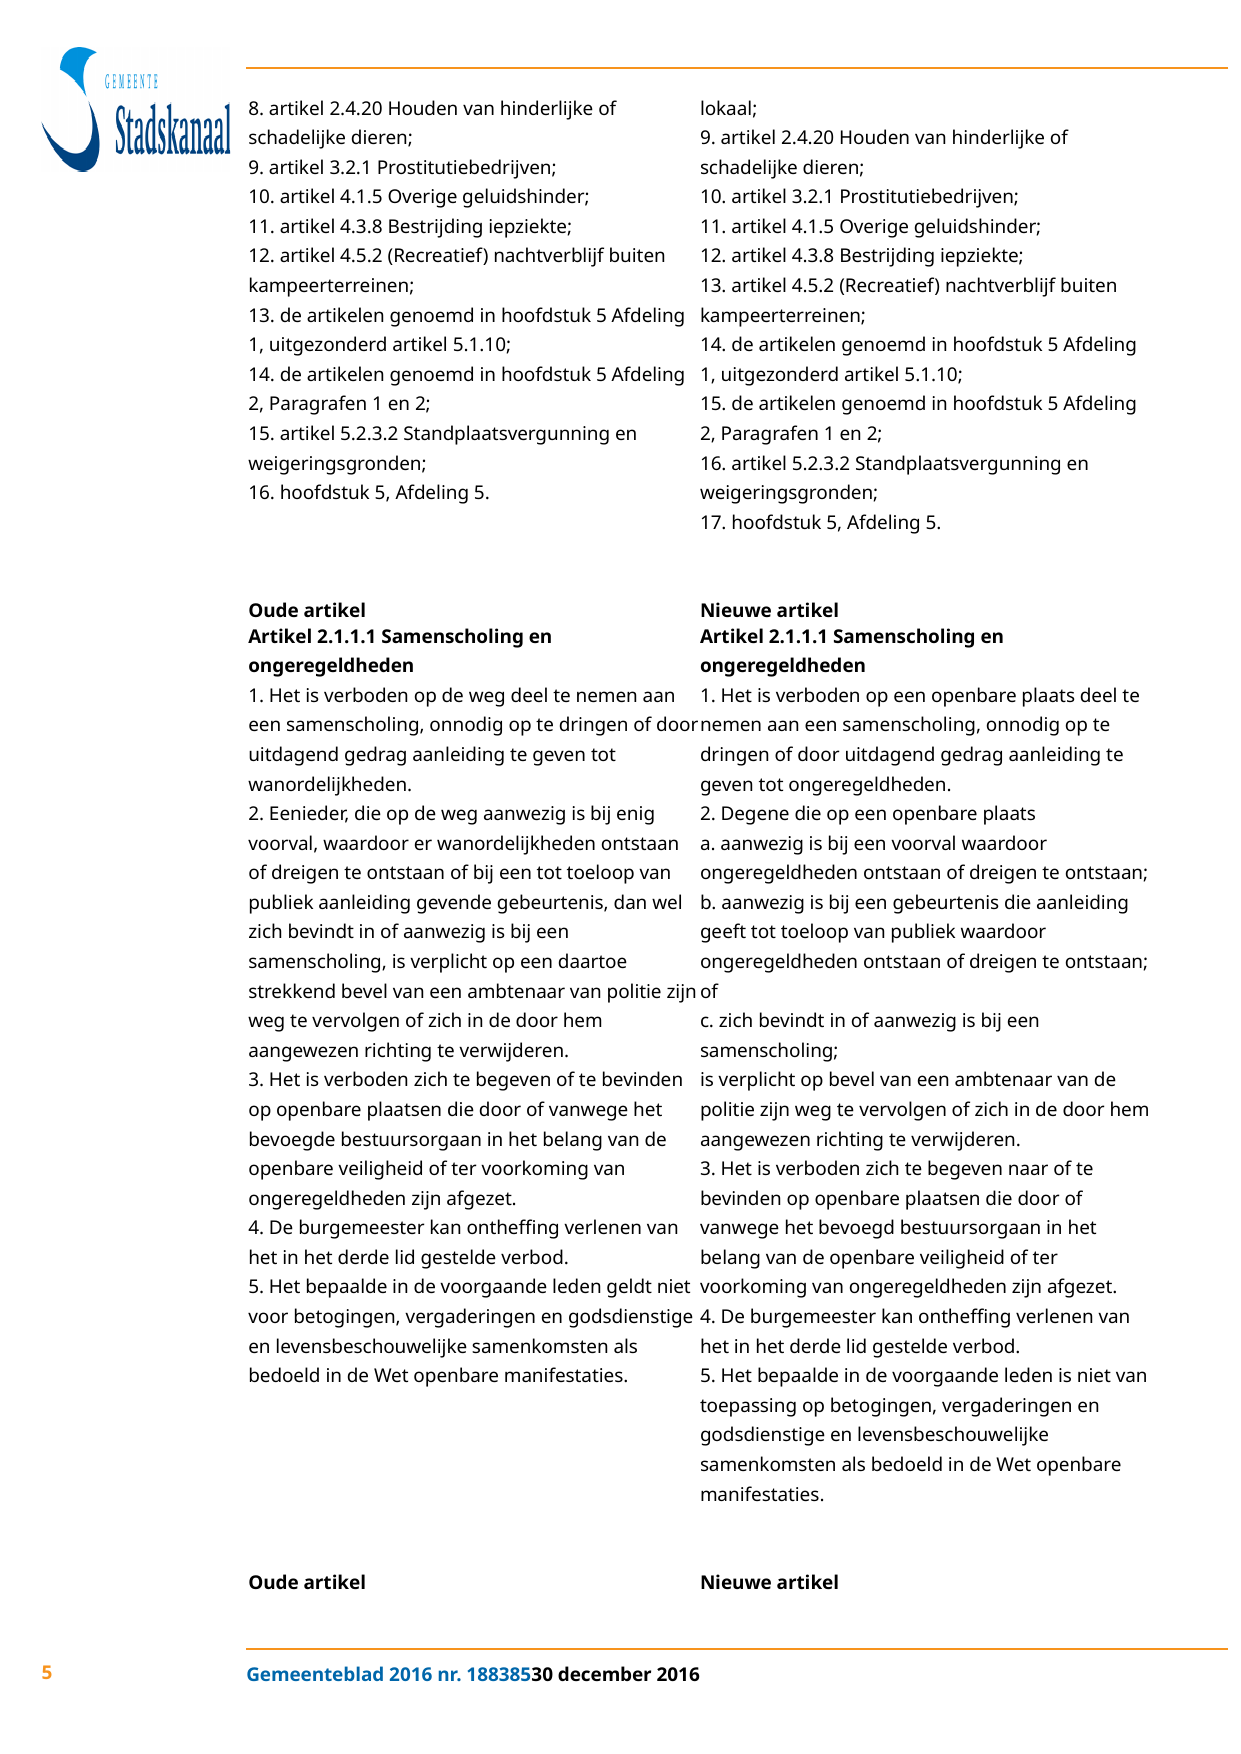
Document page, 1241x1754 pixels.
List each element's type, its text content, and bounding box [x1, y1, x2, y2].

table_header Oude artikel [248, 1569, 700, 1595]
table_header Nieuwe artikel [700, 597, 1152, 623]
table_cell 8. artikel 2.4.20 Houden van hinderlijke of schadelijke dieren; 9. artikel 3.2.1 Prostitutiebedrijven; 10. artikel 4.1.5 Overige geluidshinder; 11. artikel 4.3.8 Bestrijding iepziekte; 12. artikel 4.5.2 (Recreatief) nachtverblijf buiten kampeerterreinen; 13. de artikelen genoemd in hoofdstuk 5 Afdeling 1, uitgezonderd artikel 5.1.10; 14. de artikelen genoemd in hoofdstuk 5 Afdeling 2, Paragrafen 1 en 2; 15. artikel 5.2.3.2 Standplaatsvergunning en weigeringsgronden; 16. hoofdstuk 5, Afdeling 5. [248, 95, 700, 564]
table_cell Artikel 2.1.1.1 Samenscholing en ongeregeldheden 1. Het is verboden op een openbare plaats deel te nemen aan een samenscholing, onnodig op te dringen of door uitdagend gedrag aanleiding te geven tot ongeregeldheden. 2. Degene die op een openbare plaats a. aanwezig is bij een voorval waardoor ongeregeldheden ontstaan of dreigen te ontstaan; b. aanwezig is bij een gebeurtenis die aanleiding geeft tot toeloop van publiek waardoor ongeregeldheden ontstaan of dreigen te ontstaan; of c. zich bevindt in of aanwezig is bij een samenscholing; is verplicht op bevel van een ambtenaar van de politie zijn weg te vervolgen of zich in de door hem aangewezen richting te verwijderen. 3. Het is verboden zich te begeven naar of te bevinden op openbare plaatsen die door of vanwege het bevoegd bestuursorgaan in het belang van de openbare veiligheid of ter voorkoming van ongeregeldheden zijn afgezet. 4. De burgemeester kan ontheffing verlenen van het in het derde lid gestelde verbod. 5. Het bepaalde in de voorgaande leden is niet van toepassing op betogingen, vergaderingen en godsdienstige en levensbeschouwelijke samenkomsten als bedoeld in de Wet openbare manifestaties. [700, 623, 1152, 1536]
table_header Oude artikel [248, 597, 700, 623]
table_cell Artikel 2.1.1.1 Samenscholing en ongeregeldheden 1. Het is verboden op de weg deel te nemen aan een samenscholing, onnodig op te dringen of door uitdagend gedrag aanleiding te geven tot wanordelijkheden. 2. Eenieder, die op de weg aanwezig is bij enig voorval, waardoor er wanordelijkheden ontstaan of dreigen te ontstaan of bij een tot toeloop van publiek aanleiding gevende gebeurtenis, dan wel zich bevindt in of aanwezig is bij een samenscholing, is verplicht op een daartoe strekkend bevel van een ambtenaar van politie zijn weg te vervolgen of zich in de door hem aangewezen richting te verwijderen. 3. Het is verboden zich te begeven of te bevinden op openbare plaatsen die door of vanwege het bevoegde bestuursorgaan in het belang van de openbare veiligheid of ter voorkoming van ongeregeldheden zijn afgezet. 4. De burgemeester kan ontheffing verlenen van het in het derde lid gestelde verbod. 5. Het bepaalde in de voorgaande leden geldt niet voor betogingen, vergaderingen en godsdienstige en levensbeschouwelijke samenkomsten als bedoeld in de Wet openbare manifestaties. [248, 623, 700, 1536]
table_header Nieuwe artikel [700, 1569, 1152, 1595]
picture [41, 47, 231, 172]
table_cell lokaal; 9. artikel 2.4.20 Houden van hinderlijke of schadelijke dieren; 10. artikel 3.2.1 Prostitutiebedrijven; 11. artikel 4.1.5 Overige geluidshinder; 12. artikel 4.3.8 Bestrijding iepziekte; 13. artikel 4.5.2 (Recreatief) nachtverblijf buiten kampeerterreinen; 14. de artikelen genoemd in hoofdstuk 5 Afdeling 1, uitgezonderd artikel 5.1.10; 15. de artikelen genoemd in hoofdstuk 5 Afdeling 2, Paragrafen 1 en 2; 16. artikel 5.2.3.2 Standplaatsvergunning en weigeringsgronden; 17. hoofdstuk 5, Afdeling 5. [700, 95, 1152, 564]
